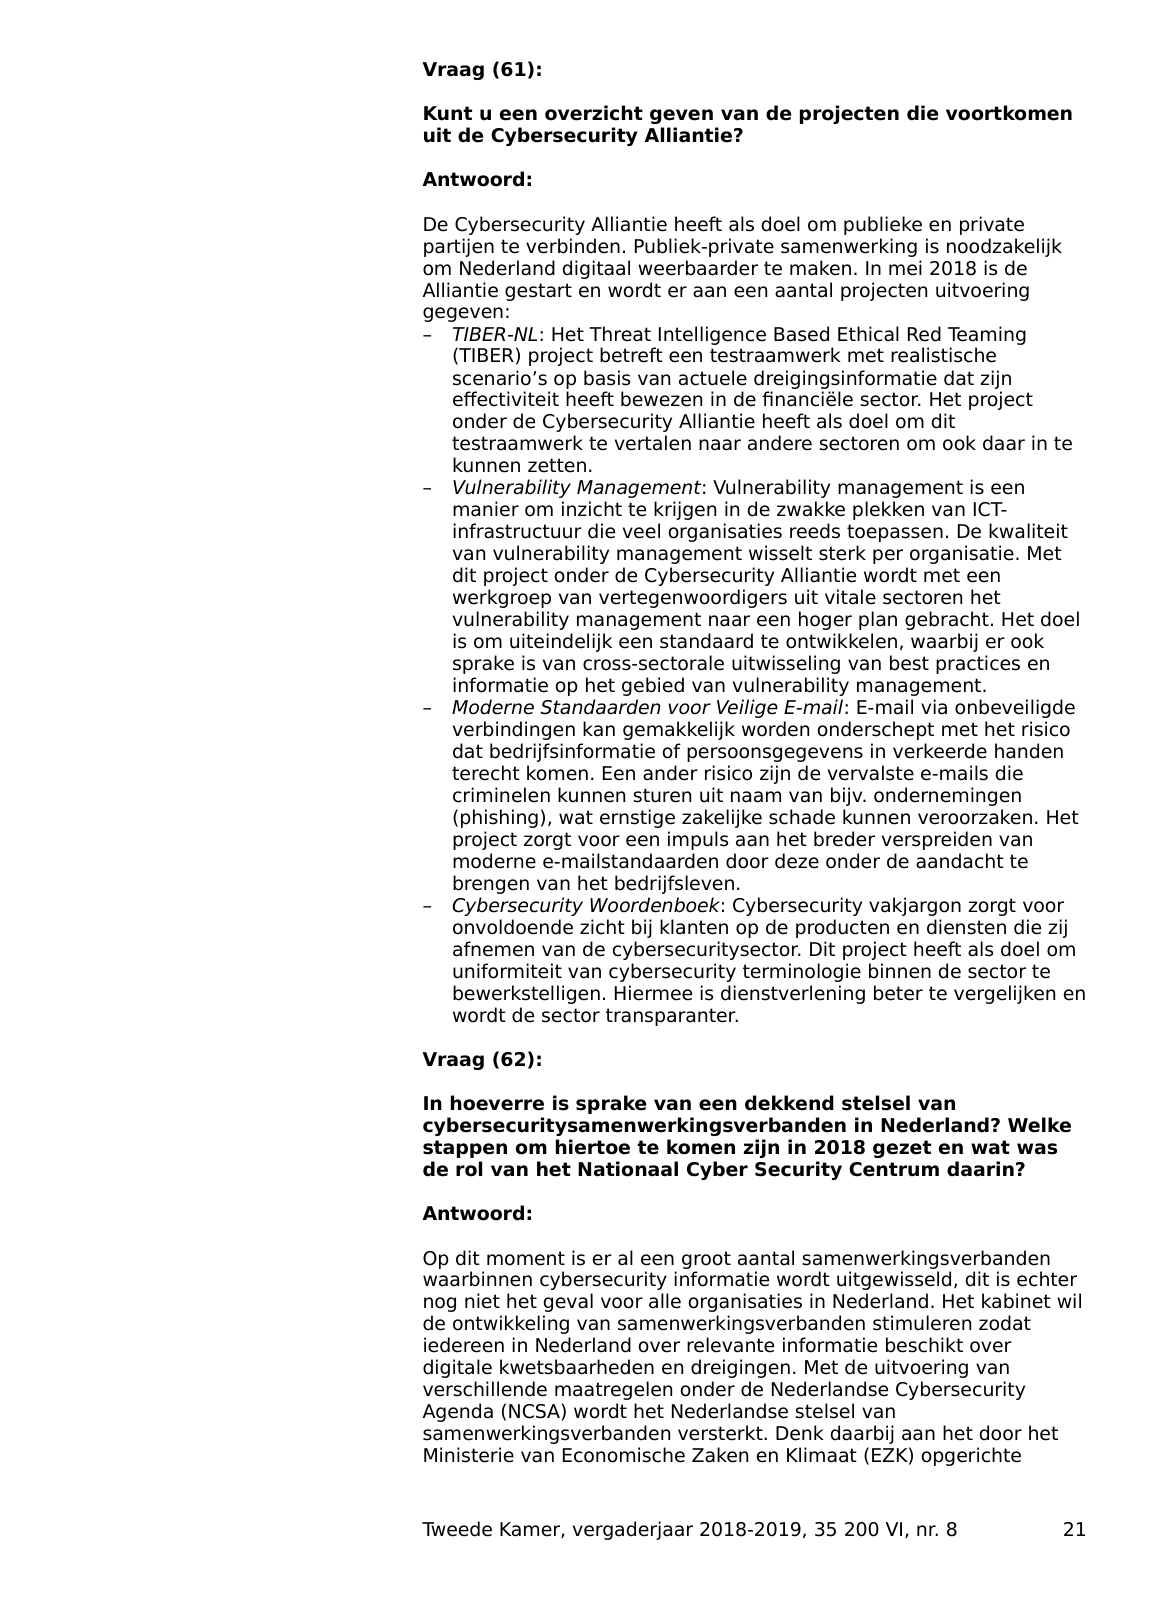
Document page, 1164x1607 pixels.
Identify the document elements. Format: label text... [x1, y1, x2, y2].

subtitle Vraag (62): [422, 1049, 1087, 1071]
subtitle Antwoord: [422, 169, 1087, 191]
text – Vulnerability Management: Vulnerability management is een manier om inzicht te krijgen in de zwakke plekken van ICT-infrastructuur die veel organisaties reeds toepassen. De kwaliteit van vulnerability management wisselt sterk per organisatie. Met dit project onder de Cybersecurity Alliantie wordt met een werkgroep van vertegenwoordigers uit vitale sectoren het vulnerability management naar een hoger plan gebracht. Het doel is om uiteindelijk een standaard te ontwikkelen, waarbij er ook sprake is van cross-sectorale uitwisseling van best practices en informatie op het gebied van vulnerability management. [422, 477, 1087, 697]
text – Cybersecurity Woordenboek: Cybersecurity vakjargon zorgt voor onvoldoende zicht bij klanten op de producten en diensten die zij afnemen van de cybersecuritysector. Dit project heeft als doel om uniformiteit van cybersecurity terminologie binnen de sector te bewerkstelligen. Hiermee is dienstverlening beter te vergelijken en wordt de sector transparanter. [422, 895, 1087, 1027]
text Op dit moment is er al een groot aantal samenwerkingsverbanden waarbinnen cybersecurity informatie wordt uitgewisseld, dit is echter nog niet het geval voor alle organisaties in Nederland. Het kabinet wil de ontwikkeling van samenwerkingsverbanden stimuleren zodat iedereen in Nederland over relevante informatie beschikt over digitale kwetsbaarheden en dreigingen. Met de uitvoering van verschillende maatregelen onder de Nederlandse Cybersecurity Agenda (NCSA) wordt het Nederlandse stelsel van samenwerkingsverbanden versterkt. Denk daarbij aan het door het Ministerie van Economische Zaken en Klimaat (EZK) opgerichte [422, 1247, 1087, 1467]
subtitle Vraag (61): [422, 59, 1087, 81]
text Kunt u een overzicht geven van de projecten die voortkomen uit de Cybersecurity Alliantie? [422, 103, 1087, 147]
text In hoeverre is sprake van een dekkend stelsel van cybersecuritysamenwerkingsverbanden in Nederland? Welke stappen om hiertoe te komen zijn in 2018 gezet en wat was de rol van het Nationaal Cyber Security Centrum daarin? [422, 1093, 1087, 1181]
text De Cybersecurity Alliantie heeft als doel om publieke en private partijen te verbinden. Publiek-private samenwerking is noodzakelijk om Nederland digitaal weerbaarder te maken. In mei 2018 is de Alliantie gestart en wordt er aan een aantal projecten uitvoering gegeven: [422, 213, 1087, 323]
text – Moderne Standaarden voor Veilige E-mail: E-mail via onbeveiligde verbindingen kan gemakkelijk worden onderschept met het risico dat bedrijfsinformatie of persoonsgegevens in verkeerde handen terecht komen. Een ander risico zijn de vervalste e-mails die criminelen kunnen sturen uit naam van bijv. ondernemingen (phishing), wat ernstige zakelijke schade kunnen veroorzaken. Het project zorgt voor een impuls aan het breder verspreiden van moderne e-mailstandaarden door deze onder de aandacht te brengen van het bedrijfsleven. [422, 697, 1087, 895]
text – TIBER-NL: Het Threat Intelligence Based Ethical Red Teaming (TIBER) project betreft een testraamwerk met realistische scenario’s op basis van actuele dreigingsinformatie dat zijn effectiviteit heeft bewezen in de financiële sector. Het project onder de Cybersecurity Alliantie heeft als doel om dit testraamwerk te vertalen naar andere sectoren om ook daar in te kunnen zetten. [422, 323, 1087, 477]
subtitle Antwoord: [422, 1203, 1087, 1225]
